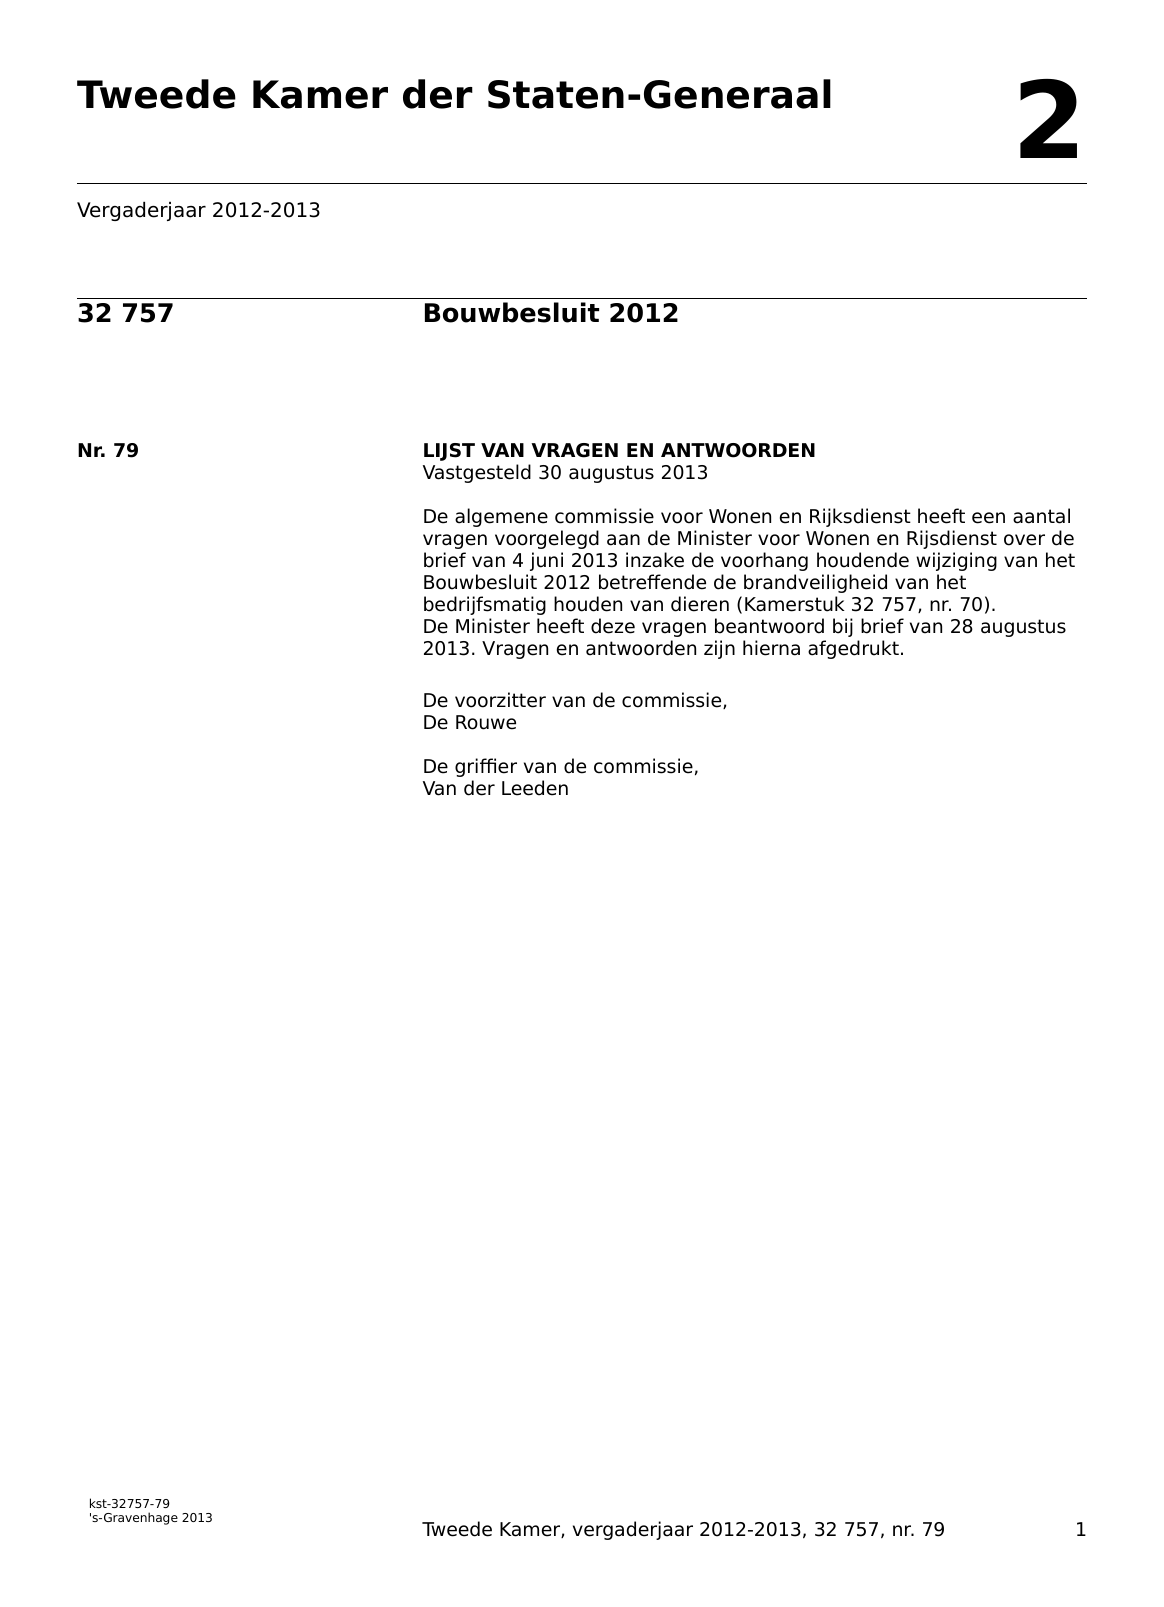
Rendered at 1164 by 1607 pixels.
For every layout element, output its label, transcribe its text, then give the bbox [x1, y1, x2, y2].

text De griffier van de commissie, Van der Leeden [422, 756, 1087, 800]
text De Minister heeft deze vragen beantwoord bij brief van 28 augustus 2013. Vragen en antwoorden zijn hierna afgedrukt. [422, 616, 1087, 660]
table_header Tweede Kamer der Staten-Generaal [77, 59, 886, 183]
subtitle 32 757 Bouwbesluit 2012 [77, 299, 1087, 329]
text De voorzitter van de commissie, De Rouwe [422, 690, 1087, 734]
subtitle Nr. 79 LIJST VAN VRAGEN EN ANTWOORDEN [77, 440, 1087, 462]
text 's-Gravenhage 2013 [88, 1511, 323, 1525]
table_cell Vergaderjaar 2012-2013 [77, 184, 1087, 298]
table_header 2 [886, 59, 1087, 183]
text Vastgesteld 30 augustus 2013 [422, 462, 1087, 484]
text De algemene commissie voor Wonen en Rijksdienst heeft een aantal vragen voorgelegd aan de Minister voor Wonen en Rijsdienst over de brief van 4 juni 2013 inzake de voorhang houdende wijziging van het Bouwbesluit 2012 betreffende de brandveiligheid van het bedrijfsmatig houden van dieren (Kamerstuk 32 757, nr. 70). [422, 506, 1087, 616]
text kst-32757-79 [88, 1497, 323, 1511]
